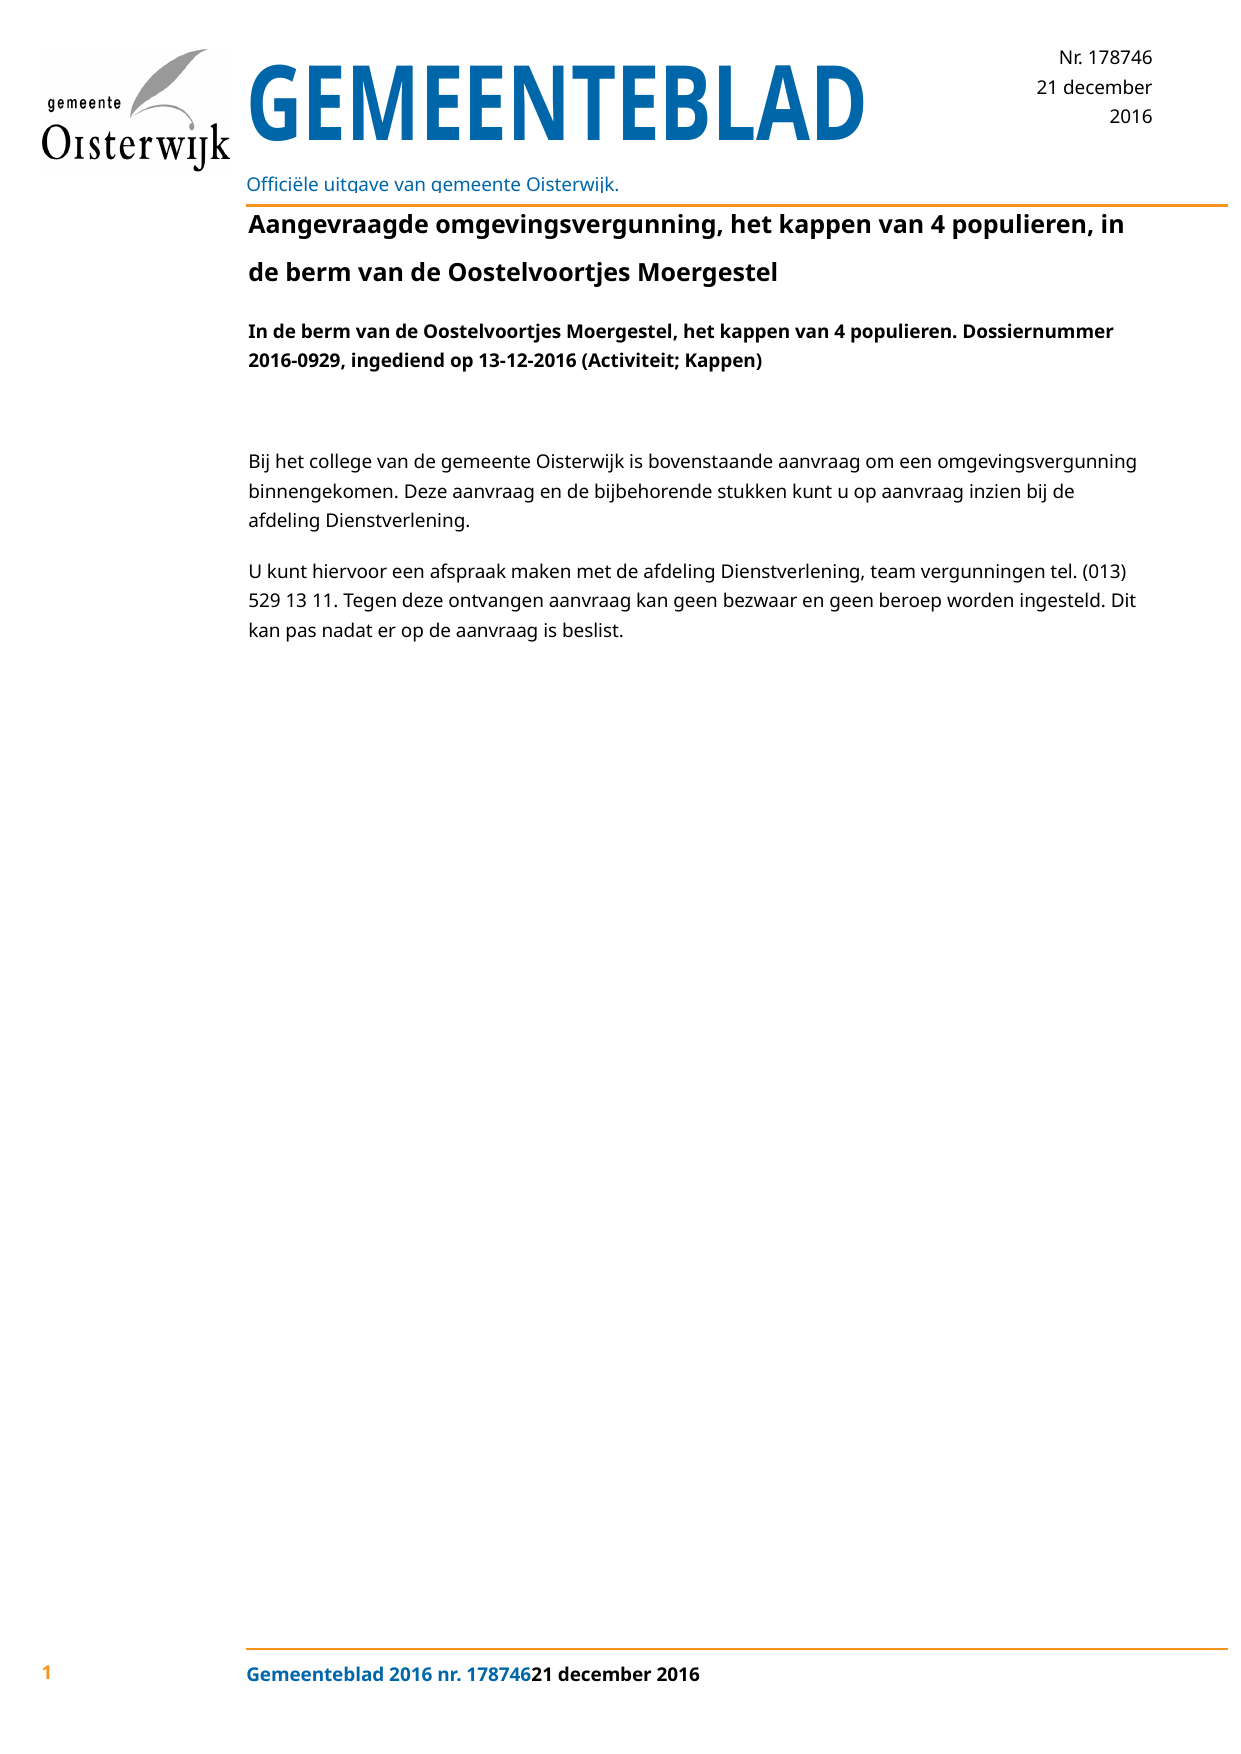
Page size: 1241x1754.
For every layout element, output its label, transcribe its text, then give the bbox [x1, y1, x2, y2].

text Aangevraagde omgevingsvergunning, het kappen van 4 populieren, in de berm van de Oostelvoortjes Moergestel [248, 207, 1152, 288]
text U kunt hiervoor een afspraak maken met de afdeling Dienstverlening, team vergunningen tel. (013) 529 13 11. Tegen deze ontvangen aanvraag kan geen bezwaar en geen beroep worden ingesteld. Dit kan pas nadat er op de aanvraag is beslist. [248, 558, 1152, 643]
text Bij het college van de gemeente Oisterwijk is bovenstaande aanvraag om een omgevingsvergunning binnengekomen. Deze aanvraag en de bijbehorende stukken kunt u op aanvraag inzien bij de afdeling Dienstverlening. [248, 448, 1152, 533]
text In de berm van de Oostelvoortjes Moergestel, het kappen van 4 populieren. Dossiernummer 2016-0929, ingediend op 13-12-2016 (Activiteit; Kappen) [248, 318, 1152, 373]
picture [41, 47, 231, 172]
